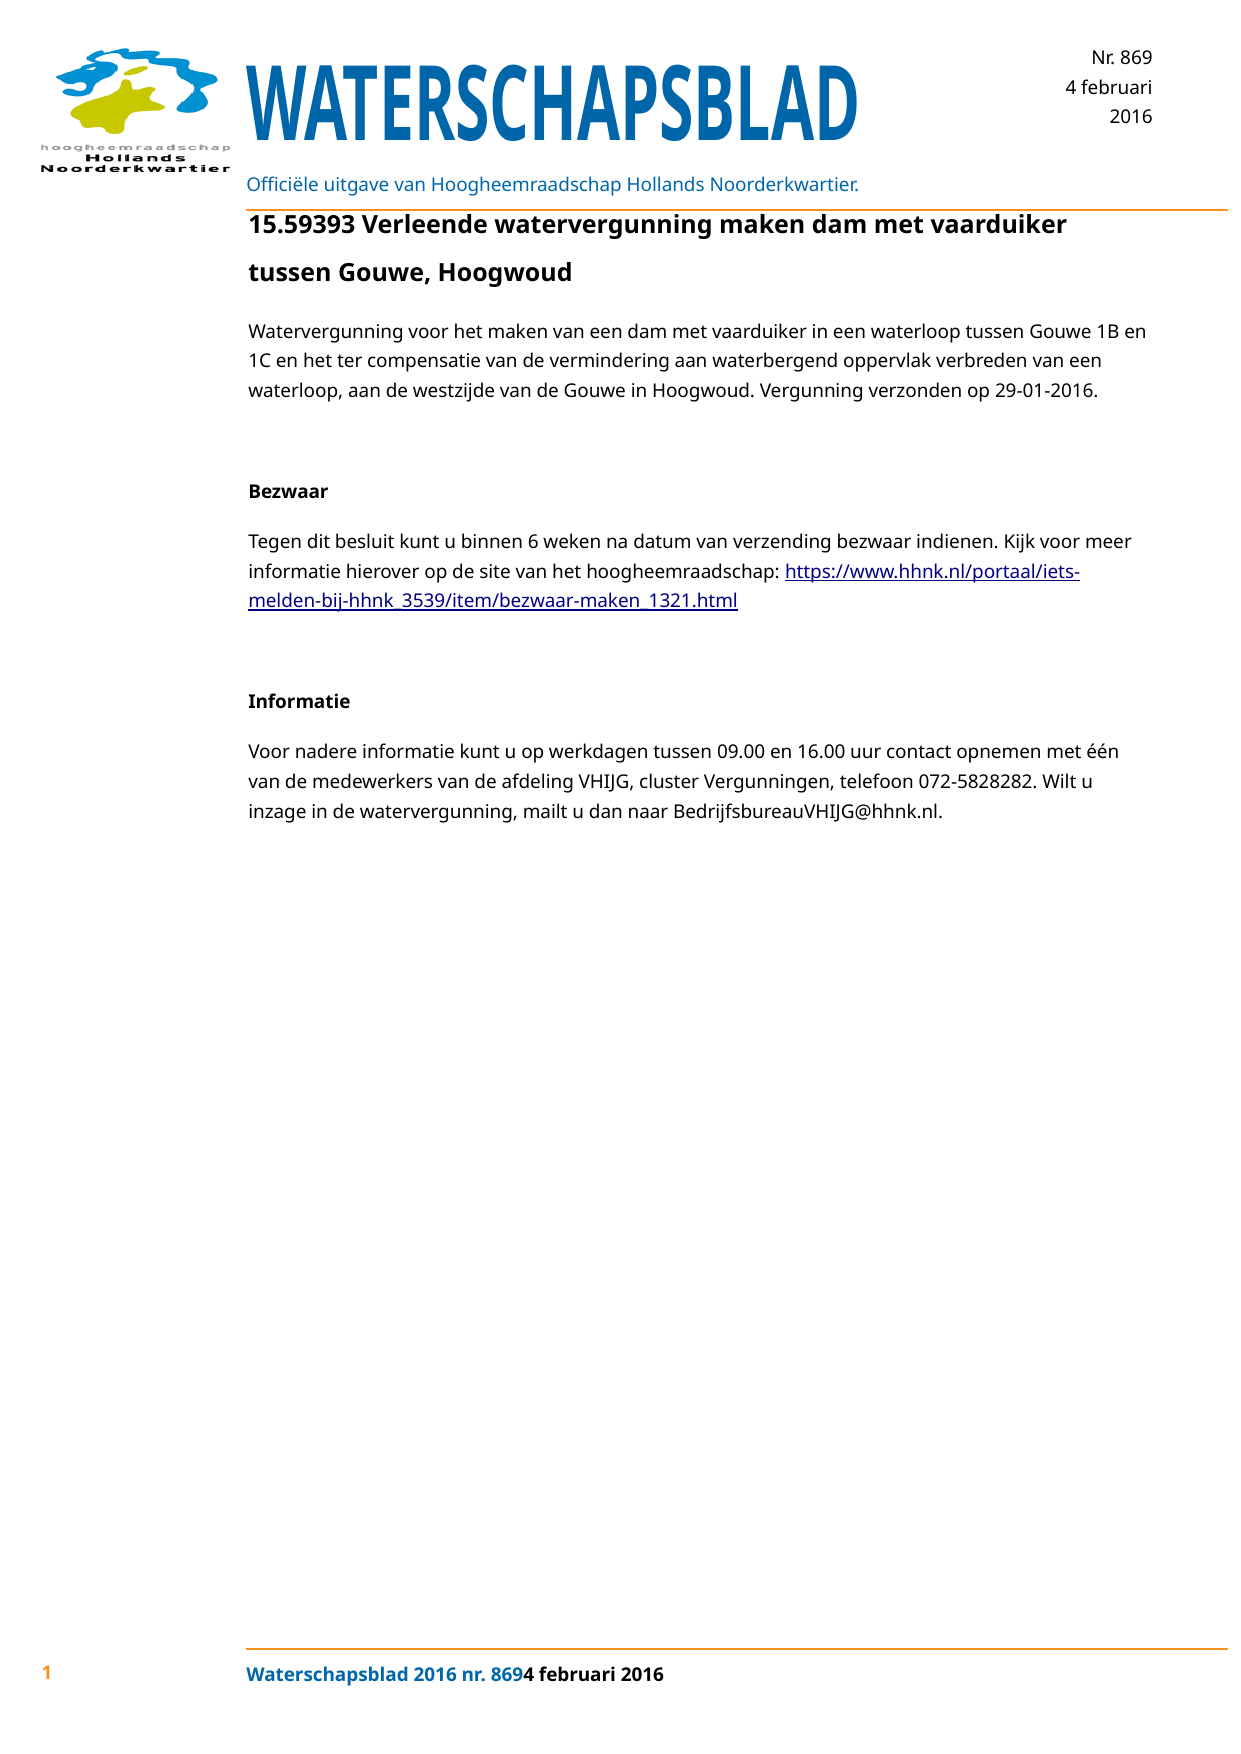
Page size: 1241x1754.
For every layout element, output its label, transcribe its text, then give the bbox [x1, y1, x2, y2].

text Watervergunning voor het maken van een dam met vaarduiker in een waterloop tussen Gouwe 1B en 1C en het ter compensatie van de vermindering aan waterbergend oppervlak verbreden van een waterloop, aan de westzijde van de Gouwe in Hoogwoud. Vergunning verzonden op 29-01-2016. [248, 318, 1152, 403]
picture [41, 47, 231, 172]
text 15.59393 Verleende watervergunning maken dam met vaarduiker tussen Gouwe, Hoogwoud [248, 211, 1152, 288]
text Bezwaar [248, 478, 1152, 504]
text Tegen dit besluit kunt u binnen 6 weken na datum van verzending bezwaar indienen. Kijk voor meer informatie hierover op de site van het hoogheemraadschap: https://www.hhnk.nl/portaal/iets-melden-bij-hhnk_3539/item/bezwaar-maken_1321.html [248, 528, 1152, 613]
text Informatie [248, 688, 1152, 714]
text Voor nadere informatie kunt u op werkdagen tussen 09.00 en 16.00 uur contact opnemen met één van de medewerkers van de afdeling VHIJG, cluster Vergunningen, telefoon 072-5828282. Wilt u inzage in de watervergunning, mailt u dan naar BedrijfsbureauVHIJG@hhnk.nl. [248, 739, 1152, 824]
